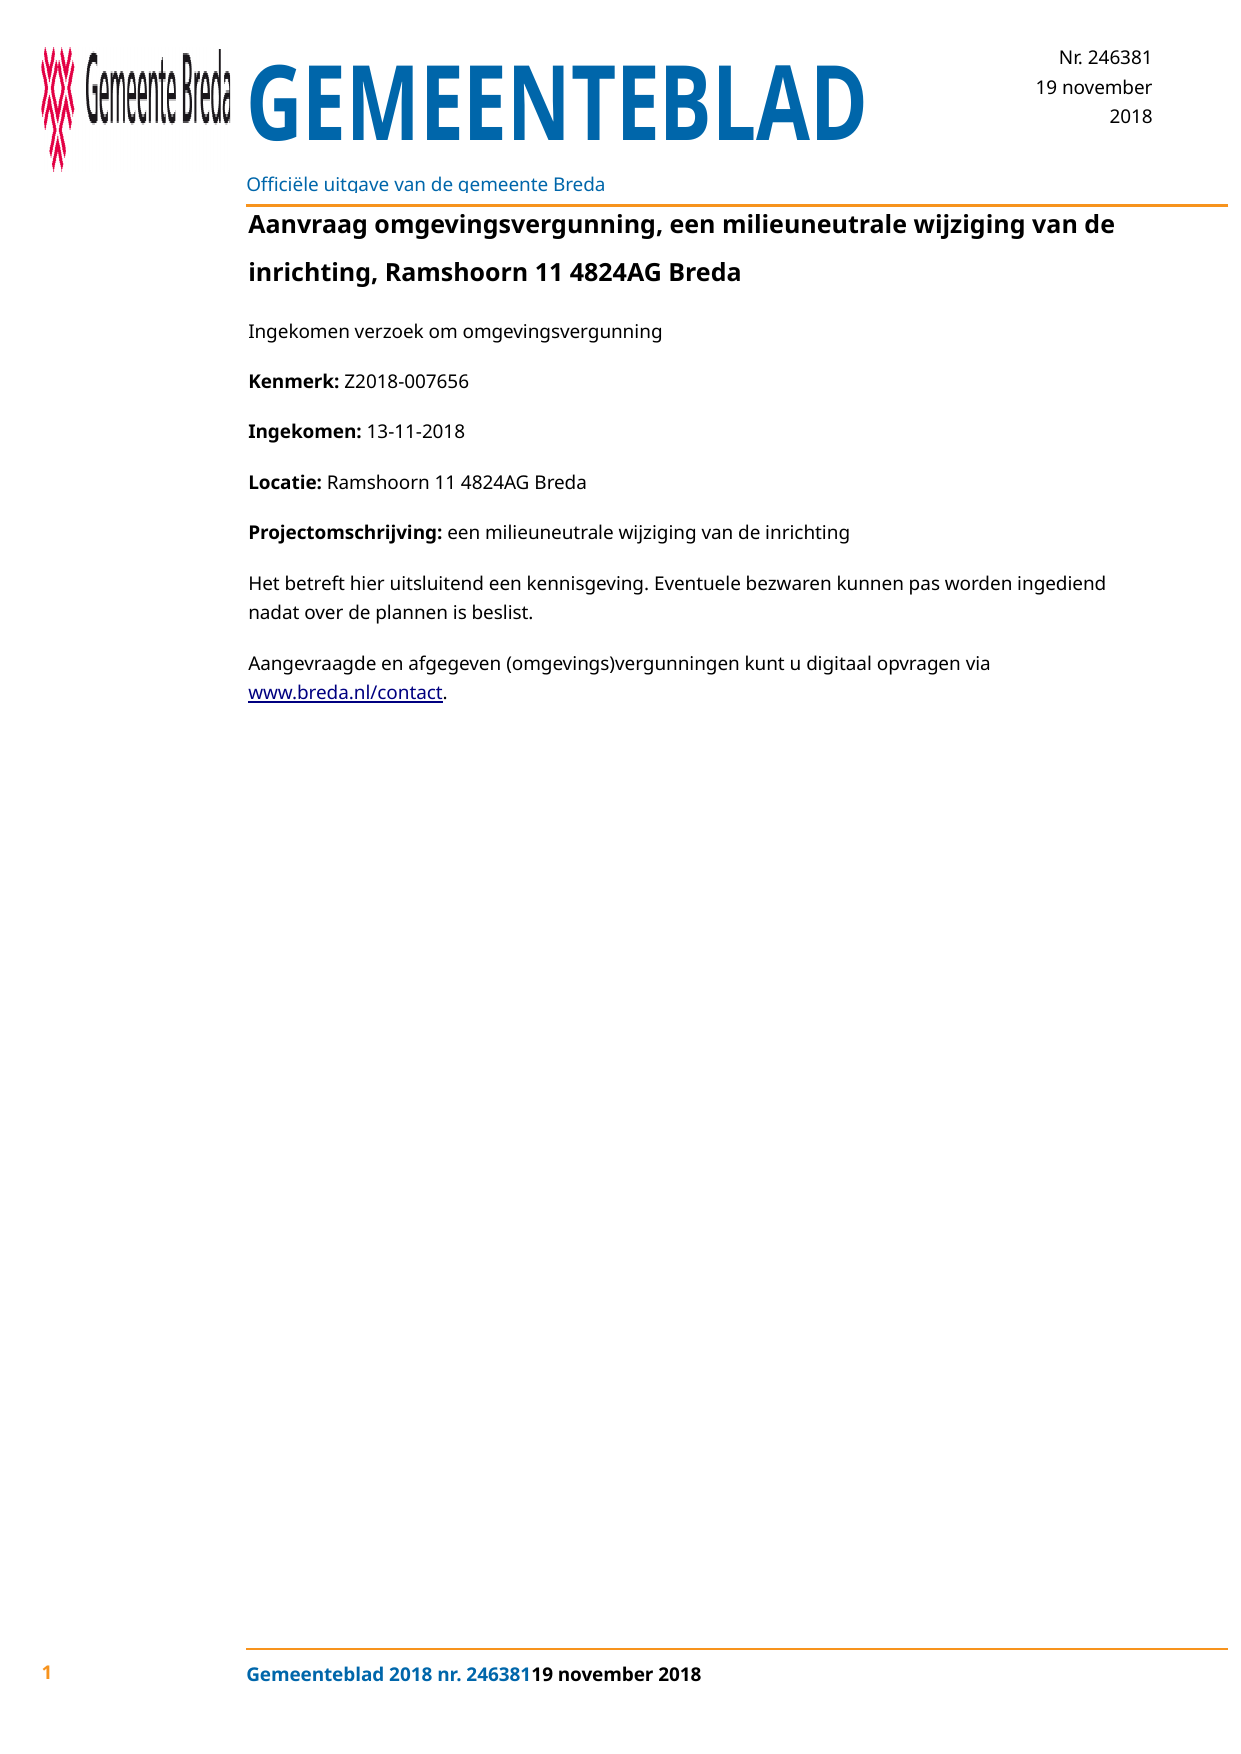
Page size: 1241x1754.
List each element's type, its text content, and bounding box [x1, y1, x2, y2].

text Projectomschrijving: een milieuneutrale wijziging van de inrichting [248, 519, 1152, 545]
text Aangevraagde en afgegeven (omgevings)vergunningen kunt u digitaal opvragen via www.breda.nl/contact. [248, 650, 1152, 705]
text Ingekomen verzoek om omgevingsvergunning [248, 318, 1152, 344]
text Locatie: Ramshoorn 11 4824AG Breda [248, 469, 1152, 495]
text Het betreft hier uitsluitend een kennisgeving. Eventuele bezwaren kunnen pas worden ingediend nadat over de plannen is beslist. [248, 570, 1152, 625]
text Aanvraag omgevingsvergunning, een milieuneutrale wijziging van de inrichting, Ramshoorn 11 4824AG Breda [248, 207, 1152, 288]
text Kenmerk: Z2018-007656 [248, 368, 1152, 394]
text Ingekomen: 13-11-2018 [248, 419, 1152, 444]
picture [41, 47, 231, 172]
